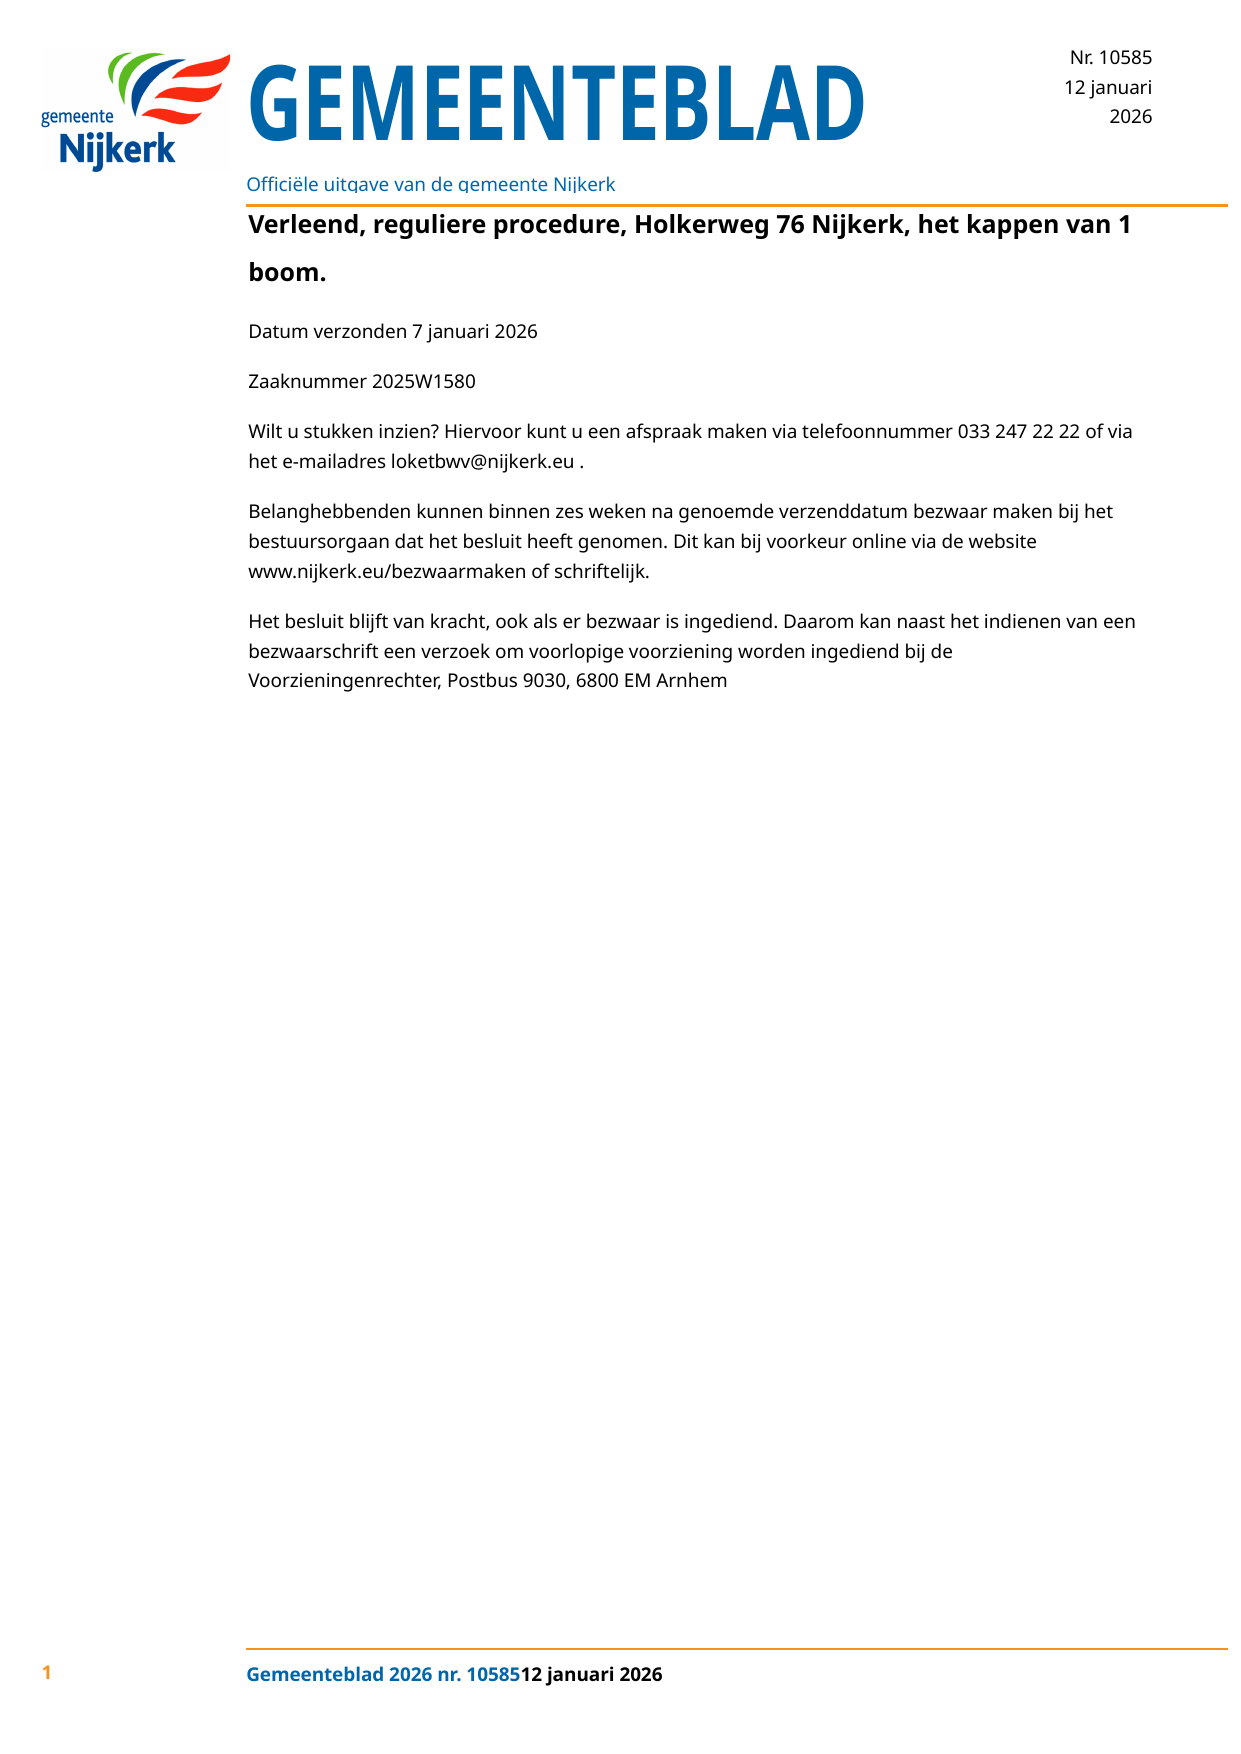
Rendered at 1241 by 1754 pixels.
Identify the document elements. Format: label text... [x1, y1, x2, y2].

text Zaaknummer 2025W1580 [248, 368, 1152, 394]
text Het besluit blijft van kracht, ook als er bezwaar is ingediend. Daarom kan naast het indienen van een bezwaarschrift een verzoek om voorlopige voorziening worden ingediend bij de Voorzieningenrechter, Postbus 9030, 6800 EM Arnhem [248, 608, 1152, 693]
text Verleend, reguliere procedure, Holkerweg 76 Nijkerk, het kappen van 1 boom. [248, 207, 1152, 288]
text Wilt u stukken inzien? Hiervoor kunt u een afspraak maken via telefoonnummer 033 247 22 22 of via het e-mailadres loketbwv@nijkerk.eu . [248, 419, 1152, 474]
text Datum verzonden 7 januari 2026 [248, 318, 1152, 344]
text Belanghebbenden kunnen binnen zes weken na genoemde verzenddatum bezwaar maken bij het bestuursorgaan dat het besluit heeft genomen. Dit kan bij voorkeur online via de website www.nijkerk.eu/bezwaarmaken of schriftelijk. [248, 499, 1152, 584]
picture [41, 47, 231, 172]
